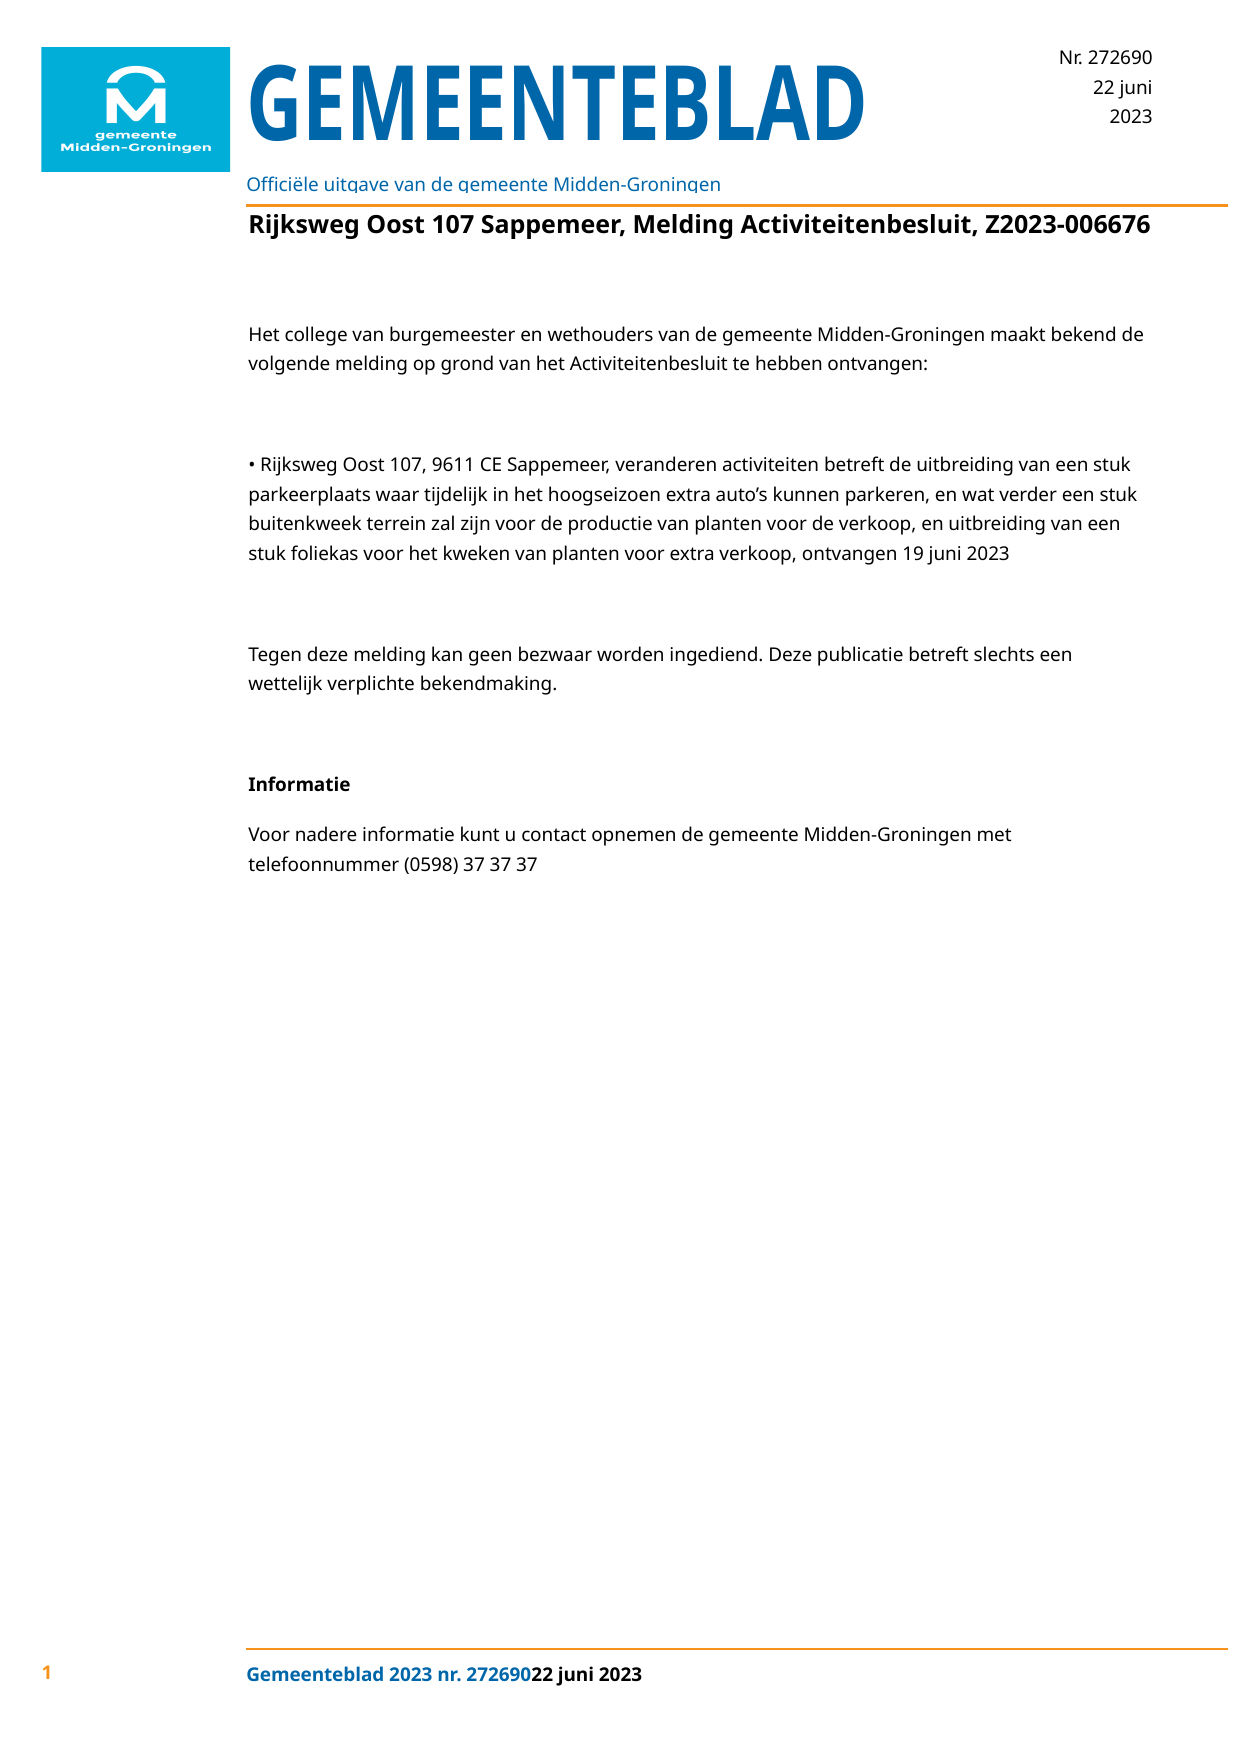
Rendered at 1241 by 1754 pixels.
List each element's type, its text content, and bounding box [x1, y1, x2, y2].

text • Rijksweg Oost 107, 9611 CE Sappemeer, veranderen activiteiten betreft de uitbreiding van een stuk parkeerplaats waar tijdelijk in het hoogseizoen extra auto’s kunnen parkeren, en wat verder een stuk buitenkweek terrein zal zijn voor de productie van planten voor de verkoop, en uitbreiding van een stuk foliekas voor het kweken van planten voor extra verkoop, ontvangen 19 juni 2023 [248, 451, 1152, 566]
text Informatie [248, 771, 1152, 797]
picture [108, 66, 164, 82]
picture [184, 146, 190, 153]
text Voor nadere informatie kunt u contact opnemen de gemeente Midden-Groningen met telefoonnummer (0598) 37 37 37 [248, 822, 1152, 877]
text Rijksweg Oost 107 Sappemeer, Melding Activiteitenbesluit, Z2023-006676 [248, 207, 1152, 241]
text Tegen deze melding kan geen bezwaar worden ingediend. Deze publicatie betreft slechts een wettelijk verplichte bekendmaking. [248, 641, 1152, 696]
picture [107, 89, 165, 122]
text Het college van burgemeester en wethouders van de gemeente Midden-Groningen maakt bekend de volgende melding op grond van het Activiteitenbesluit te hebben ontvangen: [248, 321, 1152, 376]
